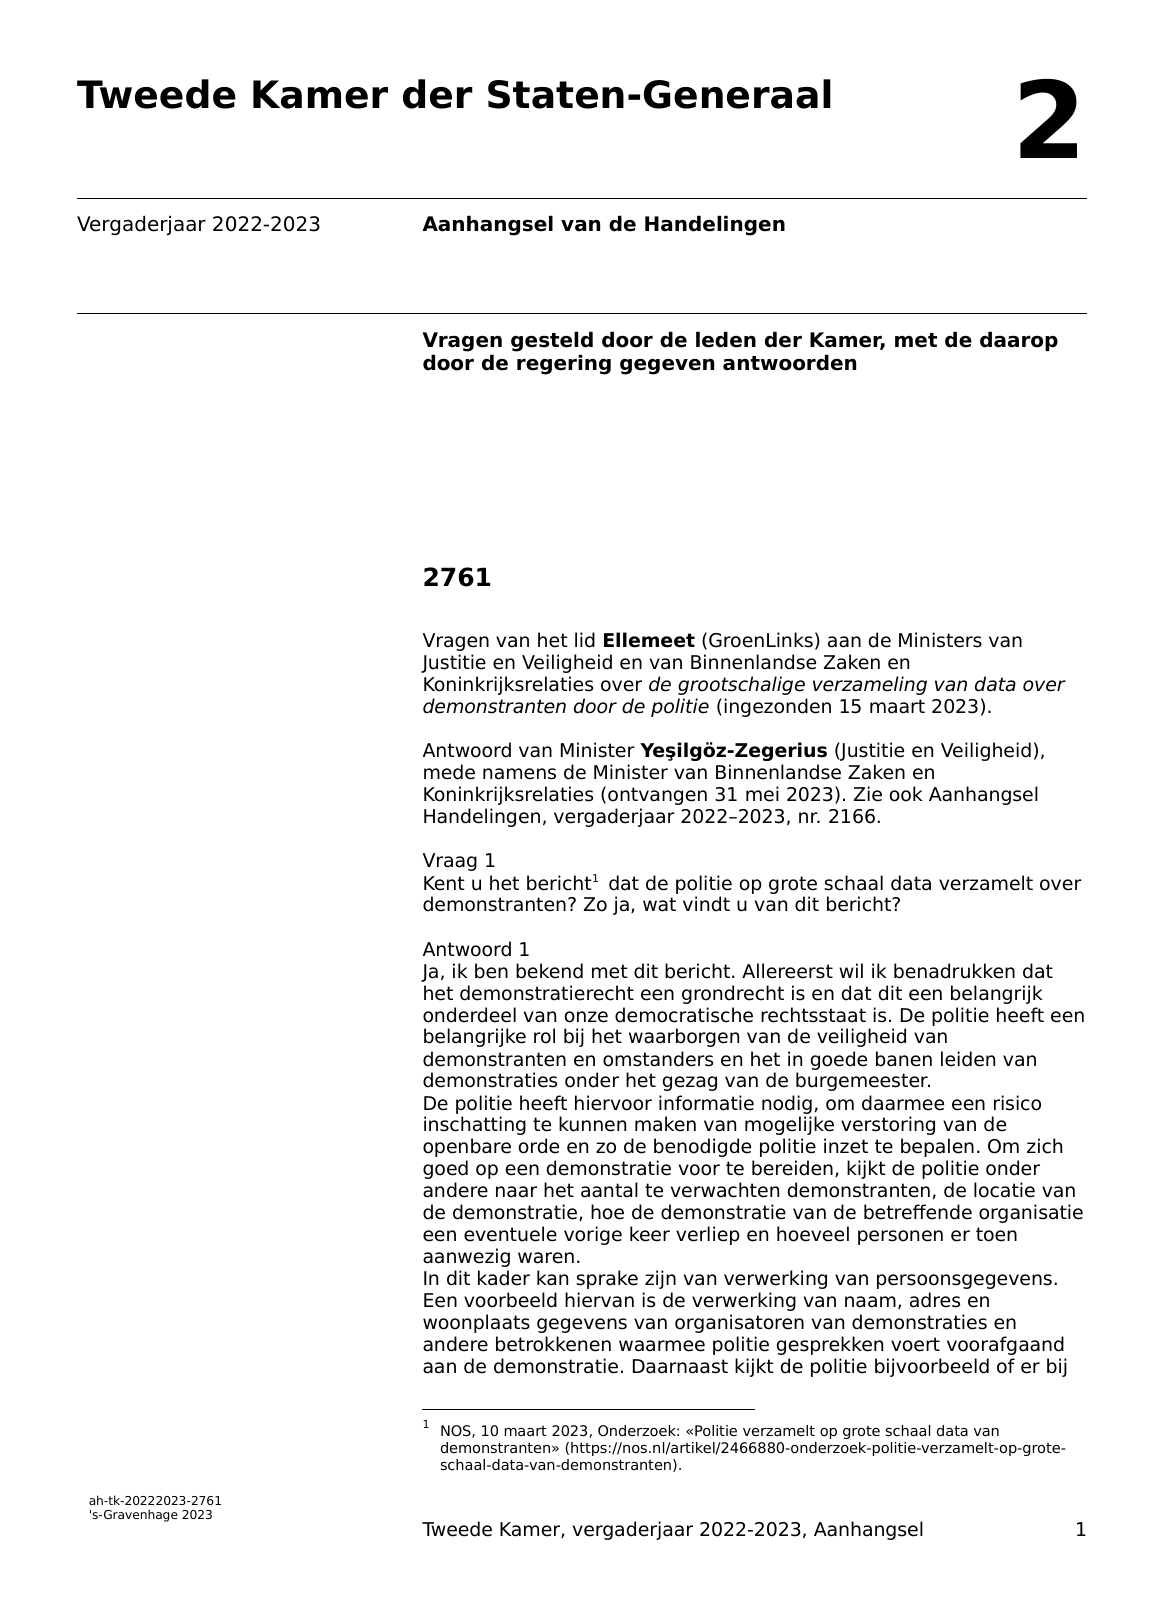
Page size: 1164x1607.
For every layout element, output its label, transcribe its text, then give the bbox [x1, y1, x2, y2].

table_cell Vergaderjaar 2022-2023 [77, 199, 422, 313]
text Kent u het bericht dat de politie op grote schaal data verzamelt over demonstranten? Zo ja, wat vindt u van dit bericht? [422, 872, 1087, 916]
text NOS, 10 maart 2023, Onderzoek: «Politie verzamelt op grote schaal data van demonstranten» (https://nos.nl/artikel/2466880-onderzoek-politie-verzamelt-op-grote-schaal-data-van-demonstranten). [422, 1418, 1087, 1474]
text 's-Gravenhage 2023 [88, 1508, 323, 1522]
text Antwoord 1 [422, 938, 1087, 961]
text ah-tk-20222023-2761 [88, 1494, 323, 1508]
table_header Tweede Kamer der Staten-Generaal [77, 59, 886, 198]
text De politie heeft hiervoor informatie nodig, om daarmee een risico inschatting te kunnen maken van mogelijke verstoring van de openbare orde en zo de benodigde politie inzet te bepalen. Om zich goed op een demonstratie voor te bereiden, kijkt de politie onder andere naar het aantal te verwachten demonstranten, de locatie van de demonstratie, hoe de demonstratie van de betreffende organisatie een eventuele vorige keer verliep en hoeveel personen er toen aanwezig waren. [422, 1092, 1087, 1268]
table_cell [77, 314, 422, 375]
text Ja, ik ben bekend met dit bericht. Allereerst wil ik benadrukken dat het demonstratierecht een grondrecht is en dat dit een belangrijk onderdeel van onze democratische rechtsstaat is. De politie heeft een belangrijke rol bij het waarborgen van de veiligheid van demonstranten en omstanders en het in goede banen leiden van demonstraties onder het gezag van de burgemeester. [422, 961, 1087, 1092]
table_cell Aanhangsel van de Handelingen [422, 199, 1087, 313]
text In dit kader kan sprake zijn van verwerking van persoonsgegevens. Een voorbeeld hiervan is de verwerking van naam, adres en woonplaats gegevens van organisatoren van demonstraties en andere betrokkenen waarmee politie gesprekken voert voorafgaand aan de demonstratie. Daarnaast kijkt de politie bijvoorbeeld of er bij [422, 1268, 1087, 1378]
text Vragen van het lid Ellemeet (GroenLinks) aan de Ministers van Justitie en Veiligheid en van Binnenlandse Zaken en Koninkrijksrelaties over de grootschalige verzameling van data over demonstranten door de politie (ingezonden 15 maart 2023). [422, 630, 1087, 718]
table_cell Vragen gesteld door de leden der Kamer, met de daarop door de regering gegeven antwoorden [422, 314, 1087, 375]
table_header 2 [886, 59, 1087, 198]
text Vraag 1 [422, 850, 1087, 872]
text 2761 [422, 563, 1087, 592]
text Antwoord van Minister Yeşilgöz-Zegerius (Justitie en Veiligheid), mede namens de Minister van Binnenlandse Zaken en Koninkrijksrelaties (ontvangen 31 mei 2023). Zie ook Aanhangsel Handelingen, vergaderjaar 2022–2023, nr. 2166. [422, 740, 1087, 828]
